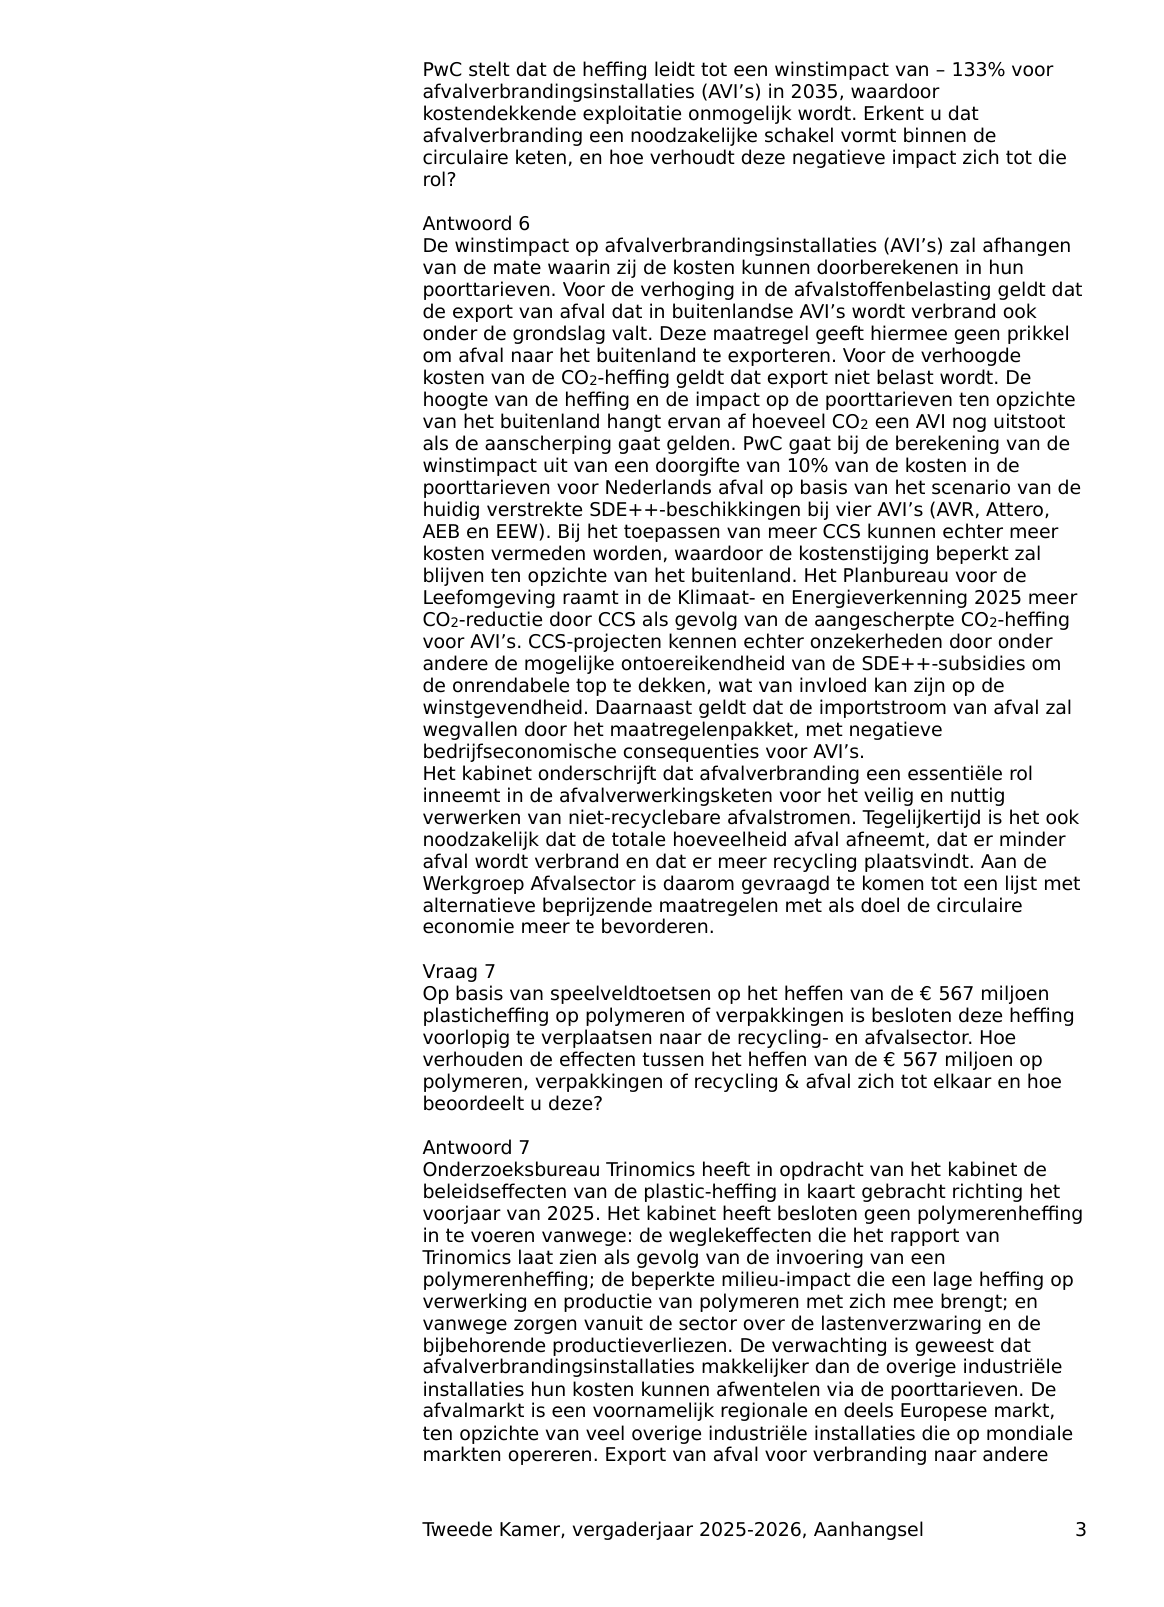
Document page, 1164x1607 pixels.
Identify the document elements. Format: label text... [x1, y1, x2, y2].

text Onderzoeksbureau Trinomics heeft in opdracht van het kabinet de beleidseffecten van de plastic-heffing in kaart gebracht richting het voorjaar van 2025. Het kabinet heeft besloten geen polymerenheffing in te voeren vanwege: de weglekeffecten die het rapport van Trinomics laat zien als gevolg van de invoering van een polymerenheffing; de beperkte milieu-impact die een lage heffing op verwerking en productie van polymeren met zich mee brengt; en vanwege zorgen vanuit de sector over de lastenverzwaring en de bijbehorende productieverliezen. De verwachting is geweest dat afvalverbrandingsinstallaties makkelijker dan de overige industriële installaties hun kosten kunnen afwentelen via de poorttarieven. De afvalmarkt is een voornamelijk regionale en deels Europese markt, ten opzichte van veel overige industriële installaties die op mondiale markten opereren. Export van afval voor verbranding naar andere [422, 1159, 1087, 1466]
text Vraag 7 [422, 961, 1087, 983]
text Het kabinet onderschrijft dat afvalverbranding een essentiële rol inneemt in de afvalverwerkingsketen voor het veilig en nuttig verwerken van niet-recyclebare afvalstromen. Tegelijkertijd is het ook noodzakelijk dat de totale hoeveelheid afval afneemt, dat er minder afval wordt verbrand en dat er meer recycling plaatsvindt. Aan de Werkgroep Afvalsector is daarom gevraagd te komen tot een lijst met alternatieve beprijzende maatregelen met als doel de circulaire economie meer te bevorderen. [422, 763, 1087, 938]
text Op basis van speelveldtoetsen op het heffen van de € 567 miljoen plasticheffing op polymeren of verpakkingen is besloten deze heffing voorlopig te verplaatsen naar de recycling- en afvalsector. Hoe verhouden de effecten tussen het heffen van de € 567 miljoen op polymeren, verpakkingen of recycling & afval zich tot elkaar en hoe beoordeelt u deze? [422, 983, 1087, 1114]
text De winstimpact op afvalverbrandingsinstallaties (AVI’s) zal afhangen van de mate waarin zij de kosten kunnen doorberekenen in hun poorttarieven. Voor de verhoging in de afvalstoffenbelasting geldt dat de export van afval dat in buitenlandse AVI’s wordt verbrand ook onder de grondslag valt. Deze maatregel geeft hiermee geen prikkel om afval naar het buitenland te exporteren. Voor de verhoogde kosten van de CO2-heffing geldt dat export niet belast wordt. De hoogte van de heffing en de impact op de poorttarieven ten opzichte van het buitenland hangt ervan af hoeveel CO2 een AVI nog uitstoot als de aanscherping gaat gelden. PwC gaat bij de berekening van de winstimpact uit van een doorgifte van 10% van de kosten in de poorttarieven voor Nederlands afval op basis van het scenario van de huidig verstrekte SDE++-beschikkingen bij vier AVI’s (AVR, Attero, AEB en EEW). Bij het toepassen van meer CCS kunnen echter meer kosten vermeden worden, waardoor de kostenstijging beperkt zal blijven ten opzichte van het buitenland. Het Planbureau voor de Leefomgeving raamt in de Klimaat- en Energieverkenning 2025 meer CO2-reductie door CCS als gevolg van de aangescherpte CO2-heffing voor AVI’s. CCS-projecten kennen echter onzekerheden door onder andere de mogelijke ontoereikendheid van de SDE++-subsidies om de onrendabele top te dekken, wat van invloed kan zijn op de winstgevendheid. Daarnaast geldt dat de importstroom van afval zal wegvallen door het maatregelenpakket, met negatieve bedrijfseconomische consequenties voor AVI’s. [422, 235, 1087, 763]
text Antwoord 7 [422, 1137, 1087, 1159]
text Antwoord 6 [422, 213, 1087, 235]
text PwC stelt dat de heffing leidt tot een winstimpact van – 133% voor afvalverbrandingsinstallaties (AVI’s) in 2035, waardoor kostendekkende exploitatie onmogelijk wordt. Erkent u dat afvalverbranding een noodzakelijke schakel vormt binnen de circulaire keten, en hoe verhoudt deze negatieve impact zich tot die rol? [422, 59, 1087, 191]
